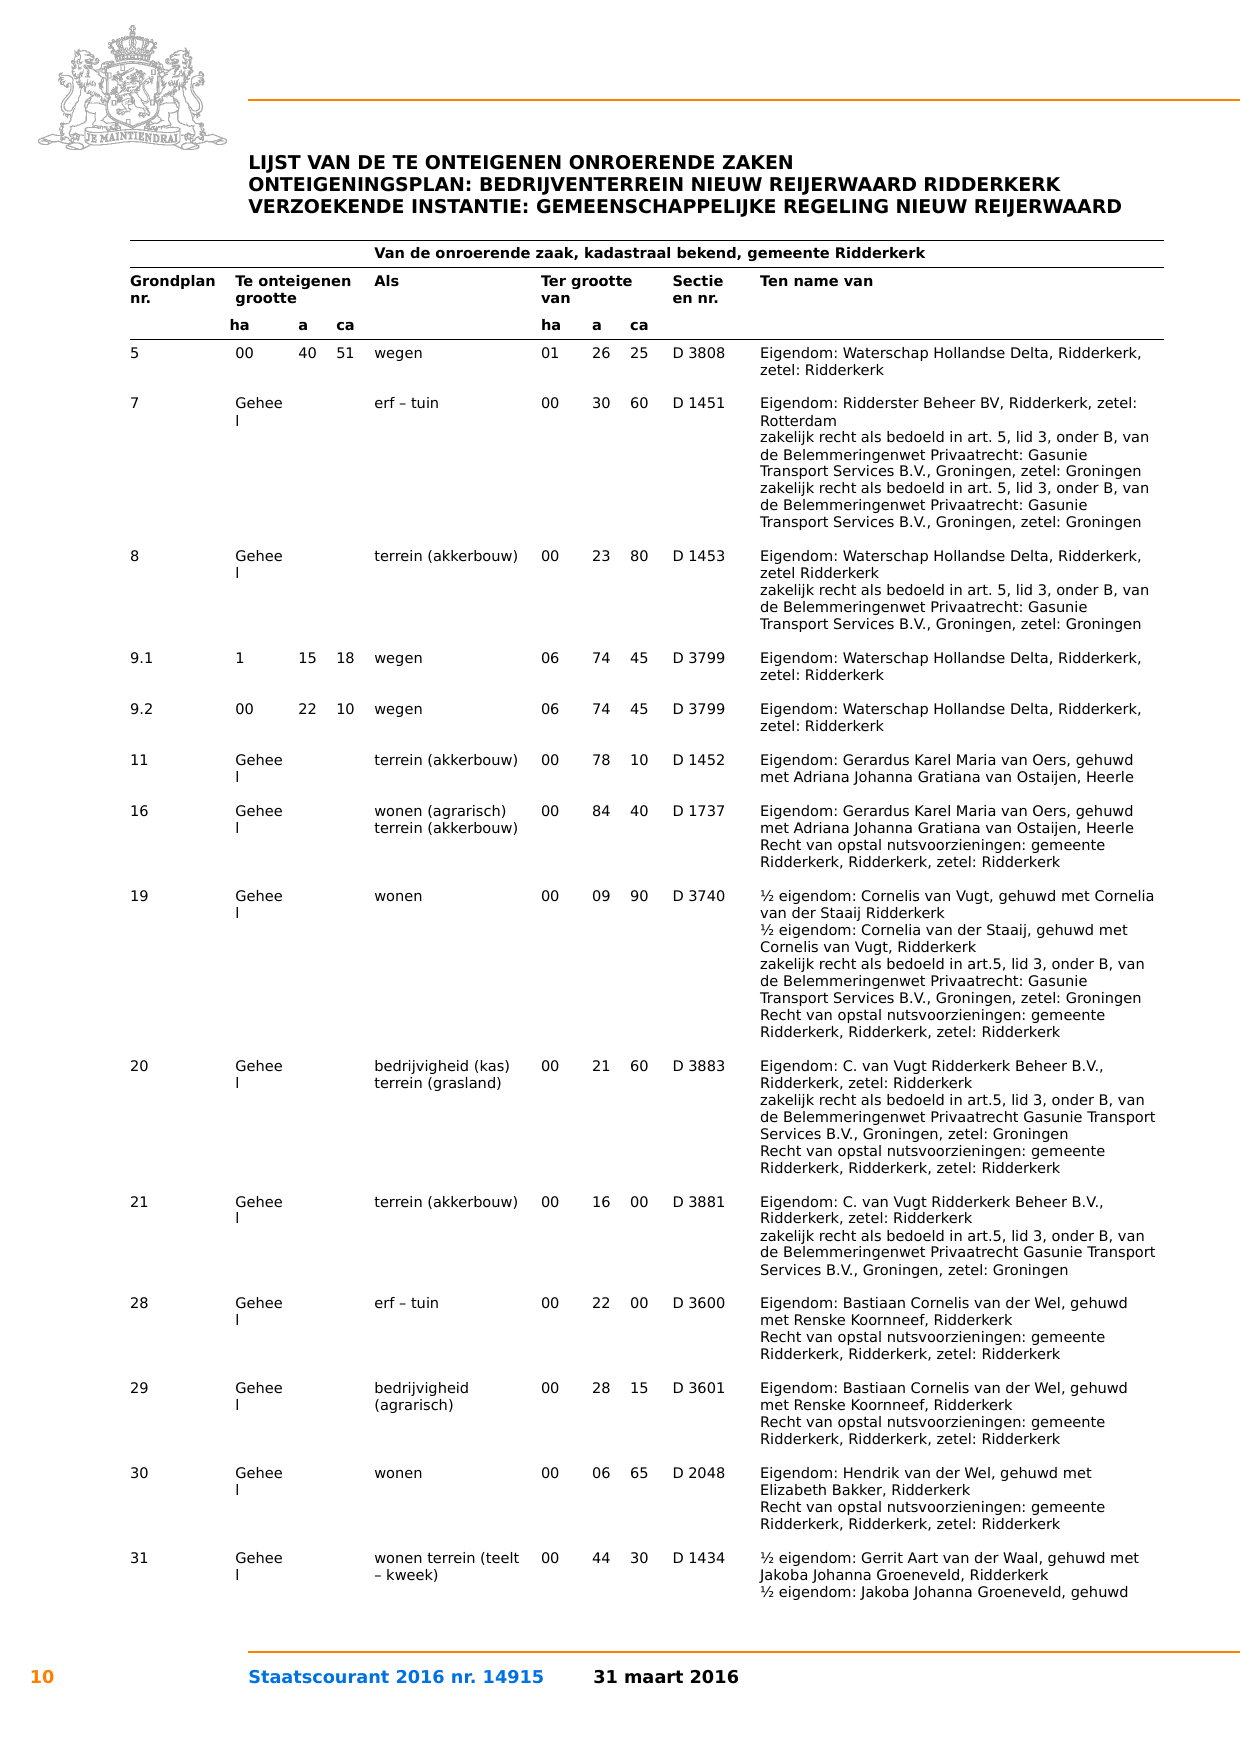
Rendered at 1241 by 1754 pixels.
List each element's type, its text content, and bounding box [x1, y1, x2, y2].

table_cell Geheel [229, 1380, 292, 1448]
table_cell Eigendom: Waterschap Hollandse Delta, Ridderkerk, zetel: Ridderkerk [754, 650, 1163, 684]
table_cell [624, 1041, 666, 1058]
table_cell Geheel [229, 1550, 292, 1601]
table_cell [229, 633, 292, 650]
table_cell 31 [130, 1550, 229, 1601]
table_cell D 3600 [666, 1295, 754, 1363]
table_cell [666, 1533, 754, 1550]
table_cell Geheel [229, 1058, 292, 1176]
table_cell 90 [624, 888, 666, 1041]
table_cell [292, 1295, 330, 1363]
table_cell [624, 1278, 666, 1295]
table_cell Sectie en nr. [666, 268, 754, 339]
table_cell [130, 1363, 229, 1380]
table_cell 44 [586, 1550, 624, 1601]
table_cell [292, 1278, 330, 1295]
table_cell 15 [292, 650, 330, 684]
table_cell Geheel [229, 1465, 292, 1533]
table_cell Geheel [229, 395, 292, 531]
table_cell [330, 735, 368, 752]
table_cell Eigendom: C. van Vugt Ridderkerk Beheer B.V., Ridderkerk, zetel: Ridderkerk zakelijk recht als bedoeld in art.5, lid 3, onder B, van de Belemmeringenwet Privaatrecht Gasunie Transport Services B.V., Groningen, zetel: Groningen Recht van opstal nutsvoorzieningen: gemeente Ridderkerk, Ridderkerk, zetel: Ridderkerk [754, 1058, 1163, 1176]
table_cell [368, 379, 535, 395]
table_cell Geheel [229, 1295, 292, 1363]
table_cell [624, 1533, 666, 1550]
table_cell [666, 735, 754, 752]
table_cell [535, 1448, 586, 1465]
table_cell [666, 1363, 754, 1380]
table_cell 00 [229, 340, 292, 378]
table_cell [292, 1448, 330, 1465]
table_cell [292, 1058, 330, 1176]
table_cell [368, 1176, 535, 1193]
table_cell [330, 1058, 368, 1176]
table_cell [292, 1533, 330, 1550]
table_cell [666, 1278, 754, 1295]
table_cell Eigendom: Waterschap Hollandse Delta, Ridderkerk, zetel: Ridderkerk [754, 701, 1163, 735]
table_cell [754, 1278, 1163, 1295]
table_cell [586, 379, 624, 395]
table_cell [624, 1176, 666, 1193]
table_cell [535, 1176, 586, 1193]
table_cell D 1452 [666, 752, 754, 786]
table_cell 78 [586, 752, 624, 786]
table_cell Eigendom: C. van Vugt Ridderkerk Beheer B.V., Ridderkerk, zetel: Ridderkerk zakelijk recht als bedoeld in art.5, lid 3, onder B, van de Belemmeringenwet Privaatrecht Gasunie Transport Services B.V., Groningen, zetel: Groningen [754, 1194, 1163, 1278]
table_cell 10 [330, 701, 368, 735]
table_cell D 1737 [666, 803, 754, 871]
picture [38, 25, 227, 150]
table_cell [586, 871, 624, 888]
table_cell ca [330, 311, 368, 339]
table_cell [292, 888, 330, 1041]
table_cell [586, 684, 624, 701]
table_cell [535, 786, 586, 803]
table_cell [330, 684, 368, 701]
table_cell [292, 1176, 330, 1193]
table_cell [330, 1550, 368, 1601]
table_cell Geheel [229, 888, 292, 1041]
table_cell [330, 752, 368, 786]
table_cell ½ eigendom: Gerrit Aart van der Waal, gehuwd met Jakoba Johanna Groeneveld, Ridderkerk ½ eigendom: Jakoba Johanna Groeneveld, gehuwd [754, 1550, 1163, 1601]
table_cell [229, 1176, 292, 1193]
table_cell 19 [130, 888, 229, 1041]
table_cell [754, 1041, 1163, 1058]
table_cell [229, 735, 292, 752]
table_cell 60 [624, 1058, 666, 1176]
table_cell 28 [130, 1295, 229, 1363]
table_cell [624, 1448, 666, 1465]
table_cell 80 [624, 548, 666, 633]
table_cell ha [535, 311, 586, 339]
table_cell Eigendom: Gerardus Karel Maria van Oers, gehuwd met Adriana Johanna Gratiana van Ostaijen, Heerle [754, 752, 1163, 786]
table_cell 06 [535, 701, 586, 735]
table_cell D 1451 [666, 395, 754, 531]
table_cell [292, 1041, 330, 1058]
table_cell 00 [535, 1550, 586, 1601]
table_cell [368, 1041, 535, 1058]
table_cell [292, 379, 330, 395]
table_cell [229, 1363, 292, 1380]
table_cell [754, 786, 1163, 803]
table_cell 9.1 [130, 650, 229, 684]
table_cell 65 [624, 1465, 666, 1533]
table_cell 00 [535, 888, 586, 1041]
table_cell 00 [535, 1194, 586, 1278]
table_cell [130, 871, 229, 888]
table_cell ca [624, 311, 666, 339]
table_cell [130, 531, 229, 548]
table_cell 06 [586, 1465, 624, 1533]
table_cell [292, 803, 330, 871]
table_cell 51 [330, 340, 368, 378]
table_cell 06 [535, 650, 586, 684]
table_cell 00 [535, 548, 586, 633]
table_cell [754, 1176, 1163, 1193]
table_cell terrein (akkerbouw) [368, 752, 535, 786]
table_cell Grondplan nr. [130, 268, 229, 339]
table_cell [624, 1363, 666, 1380]
table_cell D 1453 [666, 548, 754, 633]
table_cell [754, 531, 1163, 548]
table_cell Als [368, 268, 535, 339]
table_cell 21 [130, 1194, 229, 1278]
table_cell 16 [130, 803, 229, 871]
table_cell 1 [229, 650, 292, 684]
table_cell 00 [535, 803, 586, 871]
table_cell [330, 786, 368, 803]
table_cell wonen [368, 1465, 535, 1533]
table_cell Eigendom: Ridderster Beheer BV, Ridderkerk, zetel: Rotterdam zakelijk recht als bedoeld in art. 5, lid 3, onder B, van de Belemmeringenwet Privaatrecht: Gasunie Transport Services B.V., Groningen, zetel: Groningen zakelijk recht als bedoeld in art. 5, lid 3, onder B, van de Belemmeringenwet Privaatrecht: Gasunie Transport Services B.V., Groningen, zetel: Groningen [754, 395, 1163, 531]
table_cell D 3740 [666, 888, 754, 1041]
table_cell Ten name van [754, 268, 1163, 339]
table_cell [666, 1448, 754, 1465]
table_cell 00 [624, 1295, 666, 1363]
table_cell 00 [535, 1380, 586, 1448]
table_cell D 3883 [666, 1058, 754, 1176]
table_cell [292, 633, 330, 650]
table_cell Eigendom: Waterschap Hollandse Delta, Ridderkerk, zetel: Ridderkerk [754, 340, 1163, 378]
table_cell 22 [292, 701, 330, 735]
table_cell [586, 786, 624, 803]
table_cell Eigendom: Bastiaan Cornelis van der Wel, gehuwd met Renske Koornneef, Ridderkerk Recht van opstal nutsvoorzieningen: gemeente Ridderkerk, Ridderkerk, zetel: Ridderkerk [754, 1295, 1163, 1363]
table_cell [535, 633, 586, 650]
table_cell erf – tuin [368, 1295, 535, 1363]
table_cell [535, 684, 586, 701]
table_cell Geheel [229, 1194, 292, 1278]
table_cell [330, 548, 368, 633]
table_cell 00 [535, 752, 586, 786]
table_cell [754, 871, 1163, 888]
table_cell [330, 1194, 368, 1278]
table_cell [754, 1533, 1163, 1550]
table_cell [666, 1176, 754, 1193]
table_cell wonen (agrarisch) terrein (akkerbouw) [368, 803, 535, 871]
table_cell [368, 633, 535, 650]
table_cell [624, 531, 666, 548]
table_cell 18 [330, 650, 368, 684]
table_cell [229, 531, 292, 548]
table_cell [586, 1448, 624, 1465]
table_cell D 3601 [666, 1380, 754, 1448]
table_cell [368, 786, 535, 803]
table_cell [292, 1194, 330, 1278]
table_header Van de onroerende zaak, kadastraal bekend, gemeente Ridderkerk [368, 241, 1163, 267]
table_cell 30 [624, 1550, 666, 1601]
table_cell [666, 531, 754, 548]
table_cell 00 [535, 1295, 586, 1363]
table_cell [535, 1041, 586, 1058]
table_cell 7 [130, 395, 229, 531]
table_cell [624, 633, 666, 650]
table_cell [368, 1278, 535, 1295]
table_cell [330, 1380, 368, 1448]
table_cell [130, 735, 229, 752]
table_cell bedrijvigheid (agrarisch) [368, 1380, 535, 1448]
table_cell [330, 379, 368, 395]
table_cell 74 [586, 650, 624, 684]
table_cell bedrijvigheid (kas) terrein (grasland) [368, 1058, 535, 1176]
table_cell [292, 684, 330, 701]
table_cell [130, 1278, 229, 1295]
table_cell [292, 1465, 330, 1533]
table_cell D 3799 [666, 701, 754, 735]
table_cell terrein (akkerbouw) [368, 548, 535, 633]
table_cell wonen [368, 888, 535, 1041]
table_cell 21 [586, 1058, 624, 1176]
table_cell 00 [535, 1465, 586, 1533]
table_cell terrein (akkerbouw) [368, 1194, 535, 1278]
table_cell D 1434 [666, 1550, 754, 1601]
table_cell [666, 871, 754, 888]
table_cell [624, 786, 666, 803]
text LIJST VAN DE TE ONTEIGENEN ONROERENDE ZAKEN [248, 152, 1163, 174]
table_cell [368, 531, 535, 548]
table_cell Eigendom: Hendrik van der Wel, gehuwd met Elizabeth Bakker, Ridderkerk Recht van opstal nutsvoorzieningen: gemeente Ridderkerk, Ridderkerk, zetel: Ridderkerk [754, 1465, 1163, 1533]
table_cell Eigendom: Waterschap Hollandse Delta, Ridderkerk, zetel Ridderkerk zakelijk recht als bedoeld in art. 5, lid 3, onder B, van de Belemmeringenwet Privaatrecht: Gasunie Transport Services B.V., Groningen, zetel: Groningen [754, 548, 1163, 633]
table_cell [330, 1176, 368, 1193]
table_cell 40 [292, 340, 330, 378]
text VERZOEKENDE INSTANTIE: GEMEENSCHAPPELIJKE REGELING NIEUW REIJERWAARD [248, 196, 1163, 218]
table_cell 00 [229, 701, 292, 735]
table_cell 9.2 [130, 701, 229, 735]
table_cell [330, 888, 368, 1041]
table_cell [624, 871, 666, 888]
table_cell [754, 1448, 1163, 1465]
table_cell 00 [624, 1194, 666, 1278]
table_cell Eigendom: Bastiaan Cornelis van der Wel, gehuwd met Renske Koornneef, Ridderkerk Recht van opstal nutsvoorzieningen: gemeente Ridderkerk, Ridderkerk, zetel: Ridderkerk [754, 1380, 1163, 1448]
table_cell [229, 871, 292, 888]
table_cell [130, 1041, 229, 1058]
table_cell [535, 531, 586, 548]
table_cell D 3881 [666, 1194, 754, 1278]
table_cell [130, 633, 229, 650]
table_cell 30 [586, 395, 624, 531]
table_cell [330, 871, 368, 888]
table_cell D 3799 [666, 650, 754, 684]
table_cell [130, 786, 229, 803]
table_cell 09 [586, 888, 624, 1041]
table_cell [130, 1533, 229, 1550]
table_cell [586, 1041, 624, 1058]
table_cell [666, 633, 754, 650]
table_cell [754, 633, 1163, 650]
table_cell 10 [624, 752, 666, 786]
table_cell [330, 633, 368, 650]
table_cell [754, 684, 1163, 701]
table_cell 8 [130, 548, 229, 633]
table_cell 28 [586, 1380, 624, 1448]
table_cell [535, 871, 586, 888]
table_cell [368, 735, 535, 752]
table_cell 29 [130, 1380, 229, 1448]
table_cell [535, 379, 586, 395]
table_header [130, 241, 368, 267]
table_cell [586, 735, 624, 752]
table_cell Geheel [229, 752, 292, 786]
table_cell [368, 871, 535, 888]
table_cell [130, 1448, 229, 1465]
table_cell 01 [535, 340, 586, 378]
table_cell Geheel [229, 803, 292, 871]
table_cell [586, 1278, 624, 1295]
table_cell 20 [130, 1058, 229, 1176]
table_cell 11 [130, 752, 229, 786]
table_cell [586, 633, 624, 650]
table_cell [624, 735, 666, 752]
table_cell [666, 786, 754, 803]
table_cell [368, 1533, 535, 1550]
table_cell [292, 735, 330, 752]
table_cell [130, 379, 229, 395]
table_cell [754, 379, 1163, 395]
table_cell wegen [368, 650, 535, 684]
table_cell [229, 379, 292, 395]
table_cell wonen terrein (teelt – kweek) [368, 1550, 535, 1601]
table_cell [368, 1363, 535, 1380]
table_cell [330, 1533, 368, 1550]
table_cell 00 [535, 395, 586, 531]
table_cell [535, 1278, 586, 1295]
table_cell [586, 1176, 624, 1193]
table_cell 15 [624, 1380, 666, 1448]
table_cell [368, 1448, 535, 1465]
table_cell [330, 1363, 368, 1380]
table_cell 74 [586, 701, 624, 735]
table_cell [292, 531, 330, 548]
table_cell [292, 1380, 330, 1448]
table_cell a [292, 311, 330, 339]
table_cell erf – tuin [368, 395, 535, 531]
table_cell [292, 395, 330, 531]
table_cell [292, 871, 330, 888]
table_cell [229, 1533, 292, 1550]
table_cell ha [229, 311, 292, 339]
table_cell [666, 684, 754, 701]
table_cell 23 [586, 548, 624, 633]
table_cell 22 [586, 1295, 624, 1363]
table_cell [229, 1448, 292, 1465]
table_cell 26 [586, 340, 624, 378]
table_cell [754, 735, 1163, 752]
table_cell [330, 1295, 368, 1363]
table_cell [292, 1550, 330, 1601]
table_cell [666, 1041, 754, 1058]
table_cell [535, 735, 586, 752]
table_cell [292, 786, 330, 803]
table_cell [229, 1278, 292, 1295]
table_cell [130, 684, 229, 701]
table_cell wegen [368, 701, 535, 735]
table_cell [586, 1363, 624, 1380]
table_cell 25 [624, 340, 666, 378]
table_cell [368, 684, 535, 701]
table_cell [330, 1278, 368, 1295]
table_cell [535, 1363, 586, 1380]
table_cell [130, 1176, 229, 1193]
table_cell [586, 1533, 624, 1550]
table_cell [330, 1041, 368, 1058]
table_cell [330, 1465, 368, 1533]
table_cell [535, 1533, 586, 1550]
table_cell [229, 786, 292, 803]
table_cell [330, 395, 368, 531]
table_cell [330, 1448, 368, 1465]
table_cell [586, 531, 624, 548]
table_cell [624, 684, 666, 701]
table_cell Geheel [229, 548, 292, 633]
table_cell [229, 684, 292, 701]
table_cell 5 [130, 340, 229, 378]
table_cell a [586, 311, 624, 339]
table_cell D 2048 [666, 1465, 754, 1533]
table_cell [666, 379, 754, 395]
table_cell [229, 1041, 292, 1058]
table_cell 45 [624, 701, 666, 735]
table_cell 45 [624, 650, 666, 684]
table_cell 60 [624, 395, 666, 531]
table_cell [292, 548, 330, 633]
table_cell D 3808 [666, 340, 754, 378]
text ONTEIGENINGSPLAN: BEDRIJVENTERREIN NIEUW REIJERWAARD RIDDERKERK [248, 174, 1163, 196]
table_cell [292, 1363, 330, 1380]
table_cell 84 [586, 803, 624, 871]
table_cell Eigendom: Gerardus Karel Maria van Oers, gehuwd met Adriana Johanna Gratiana van Ostaijen, Heerle Recht van opstal nutsvoorzieningen: gemeente Ridderkerk, Ridderkerk, zetel: Ridderkerk [754, 803, 1163, 871]
table_cell [754, 1363, 1163, 1380]
table_cell 00 [535, 1058, 586, 1176]
table_cell ½ eigendom: Cornelis van Vugt, gehuwd met Cornelia van der Staaij Ridderkerk ½ eigendom: Cornelia van der Staaij, gehuwd met Cornelis van Vugt, Ridderkerk zakelijk recht als bedoeld in art.5, lid 3, onder B, van de Belemmeringenwet Privaatrecht: Gasunie Transport Services B.V., Groningen, zetel: Groningen Recht van opstal nutsvoorzieningen: gemeente Ridderkerk, Ridderkerk, zetel: Ridderkerk [754, 888, 1163, 1041]
table_cell 16 [586, 1194, 624, 1278]
table_cell Ter grootte van [535, 268, 666, 311]
table_cell [330, 803, 368, 871]
table_cell Te onteigenen grootte [229, 268, 368, 311]
table_cell wegen [368, 340, 535, 378]
table_cell [292, 752, 330, 786]
table_cell [330, 531, 368, 548]
table_cell [624, 379, 666, 395]
table_cell 30 [130, 1465, 229, 1533]
table_cell 40 [624, 803, 666, 871]
